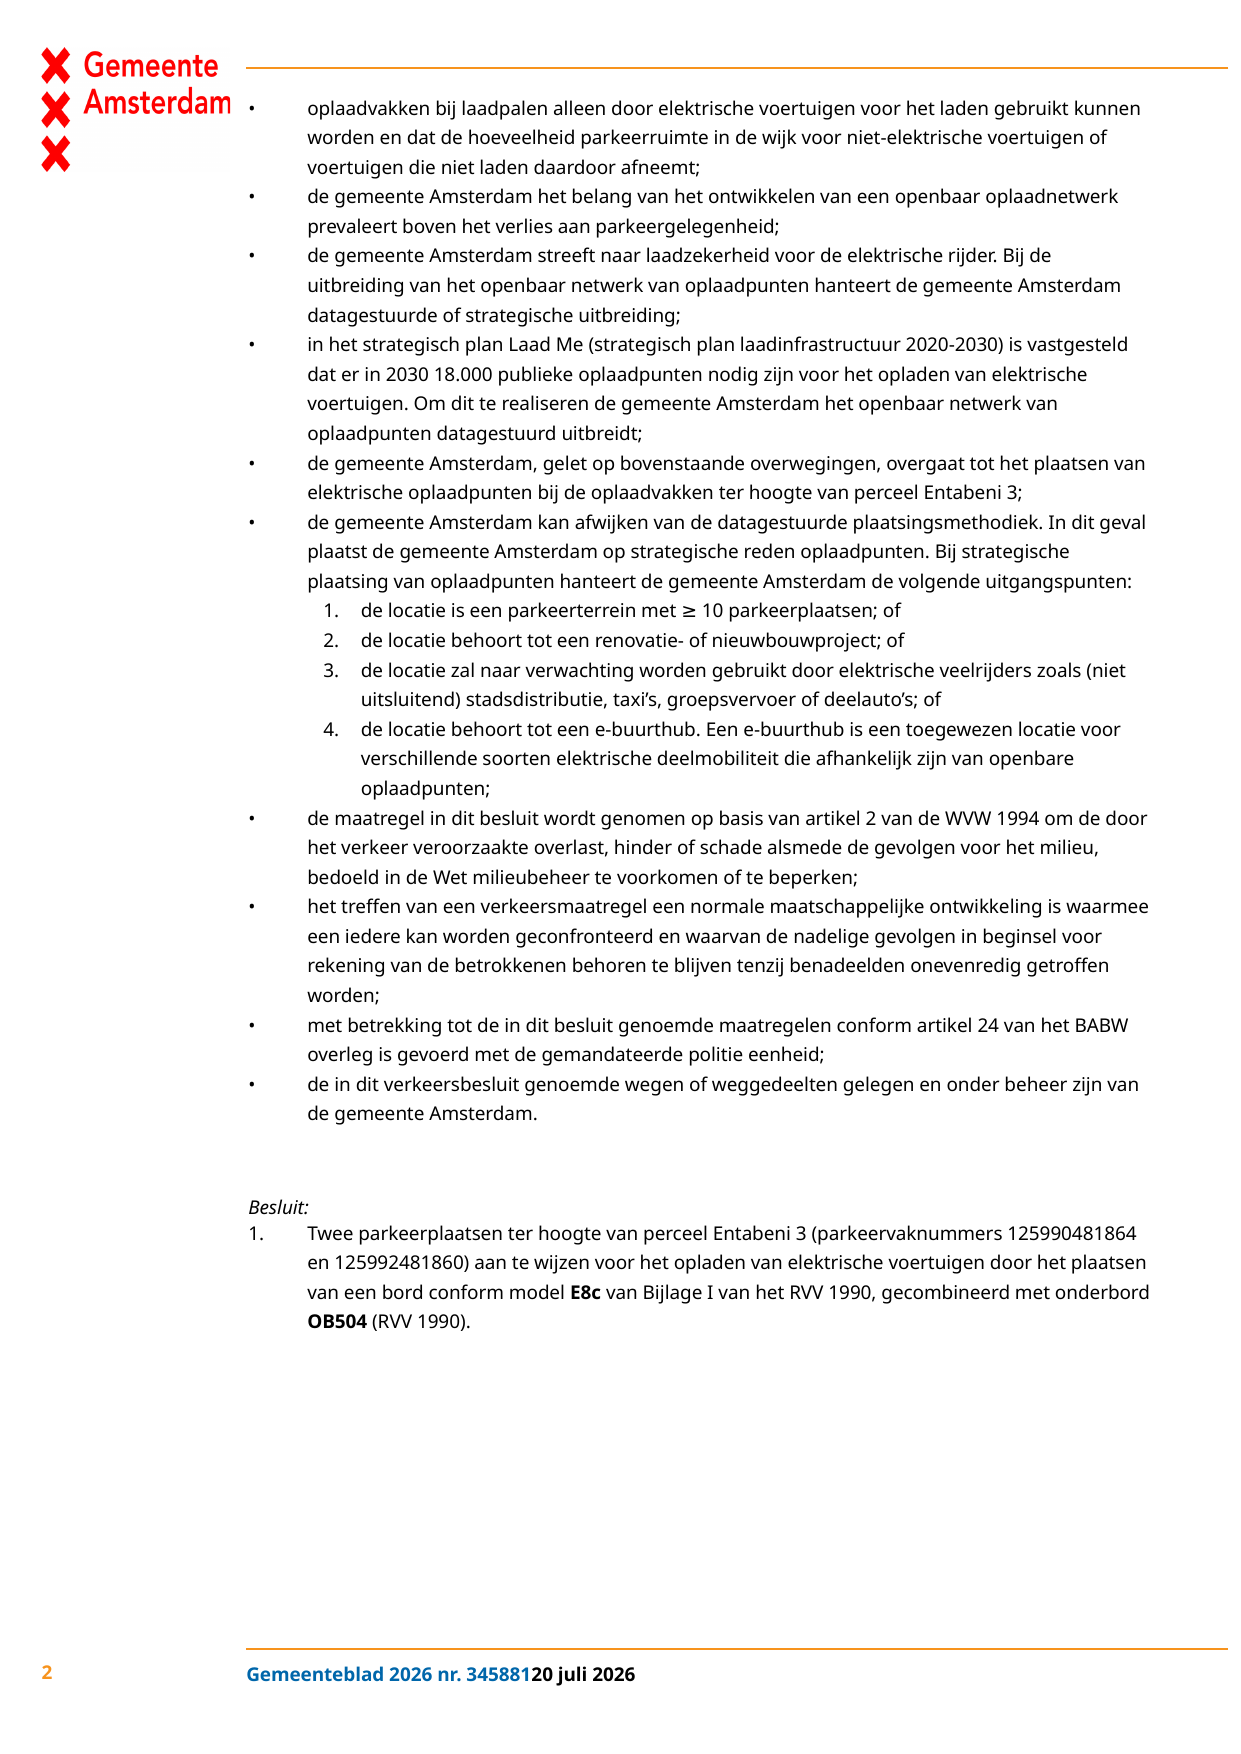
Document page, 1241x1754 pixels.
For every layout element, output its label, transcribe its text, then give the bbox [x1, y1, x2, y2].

list de locatie behoort tot een e-buurthub. Een e-buurthub is een toegewezen locatie voor verschillende soorten elektrische deelmobiliteit die afhankelijk zijn van openbare oplaadpunten; [323, 716, 1152, 801]
list in het strategisch plan Laad Me (strategisch plan laadinfrastructuur 2020-2030) is vastgesteld dat er in 2030 18.000 publieke oplaadpunten nodig zijn voor het opladen van elektrische voertuigen. Om dit te realiseren de gemeente Amsterdam het openbaar netwerk van oplaadpunten datagestuurd uitbreidt; [248, 331, 1152, 446]
list Twee parkeerplaatsen ter hoogte van perceel Entabeni 3 (parkeervaknummers 125990481864 en 125992481860) aan te wijzen voor het opladen van elektrische voertuigen door het plaatsen van een bord conform model E8c van Bijlage I van het RVV 1990, gecombineerd met onderbord OB504 (RVV 1990). [248, 1220, 1152, 1334]
picture [41, 47, 231, 172]
list de in dit verkeersbesluit genoemde wegen of weggedeelten gelegen en onder beheer zijn van de gemeente Amsterdam. [248, 1071, 1152, 1126]
list oplaadvakken bij laadpalen alleen door elektrische voertuigen voor het laden gebruikt kunnen worden en dat de hoeveelheid parkeerruimte in de wijk voor niet-elektrische voertuigen of voertuigen die niet laden daardoor afneemt; [248, 95, 1152, 180]
list de locatie zal naar verwachting worden gebruikt door elektrische veelrijders zoals (niet uitsluitend) stadsdistributie, taxi’s, groepsvervoer of deelauto’s; of [323, 657, 1152, 712]
list de gemeente Amsterdam, gelet op bovenstaande overwegingen, overgaat tot het plaatsen van elektrische oplaadpunten bij de oplaadvakken ter hoogte van perceel Entabeni 3; [248, 450, 1152, 505]
list de gemeente Amsterdam het belang van het ontwikkelen van een openbaar oplaadnetwerk prevaleert boven het verlies aan parkeergelegenheid; [248, 183, 1152, 239]
list de locatie is een parkeerterrein met ≥ 10 parkeerplaatsen; of [323, 598, 1152, 623]
list de gemeente Amsterdam kan afwijken van de datagestuurde plaatsingsmethodiek. In dit geval plaatst de gemeente Amsterdam op strategische reden oplaadpunten. Bij strategische plaatsing van oplaadpunten hanteert de gemeente Amsterdam de volgende uitgangspunten: [248, 509, 1152, 594]
list met betrekking tot de in dit besluit genoemde maatregelen conform artikel 24 van het BABW overleg is gevoerd met de gemandateerde politie eenheid; [248, 1012, 1152, 1067]
text Besluit: [248, 1194, 1152, 1220]
list het treffen van een verkeersmaatregel een normale maatschappelijke ontwikkeling is waarmee een iedere kan worden geconfronteerd en waarvan de nadelige gevolgen in beginsel voor rekening van de betrokkenen behoren te blijven tenzij benadeelden onevenredig getroffen worden; [248, 893, 1152, 1008]
list de gemeente Amsterdam streeft naar laadzekerheid voor de elektrische rijder. Bij de uitbreiding van het openbaar netwerk van oplaadpunten hanteert de gemeente Amsterdam datagestuurde of strategische uitbreiding; [248, 243, 1152, 328]
list de maatregel in dit besluit wordt genomen op basis van artikel 2 van de WVW 1994 om de door het verkeer veroorzaakte overlast, hinder of schade alsmede de gevolgen voor het milieu, bedoeld in de Wet milieubeheer te voorkomen of te beperken; [248, 805, 1152, 890]
list de locatie behoort tot een renovatie- of nieuwbouwproject; of [323, 627, 1152, 653]
